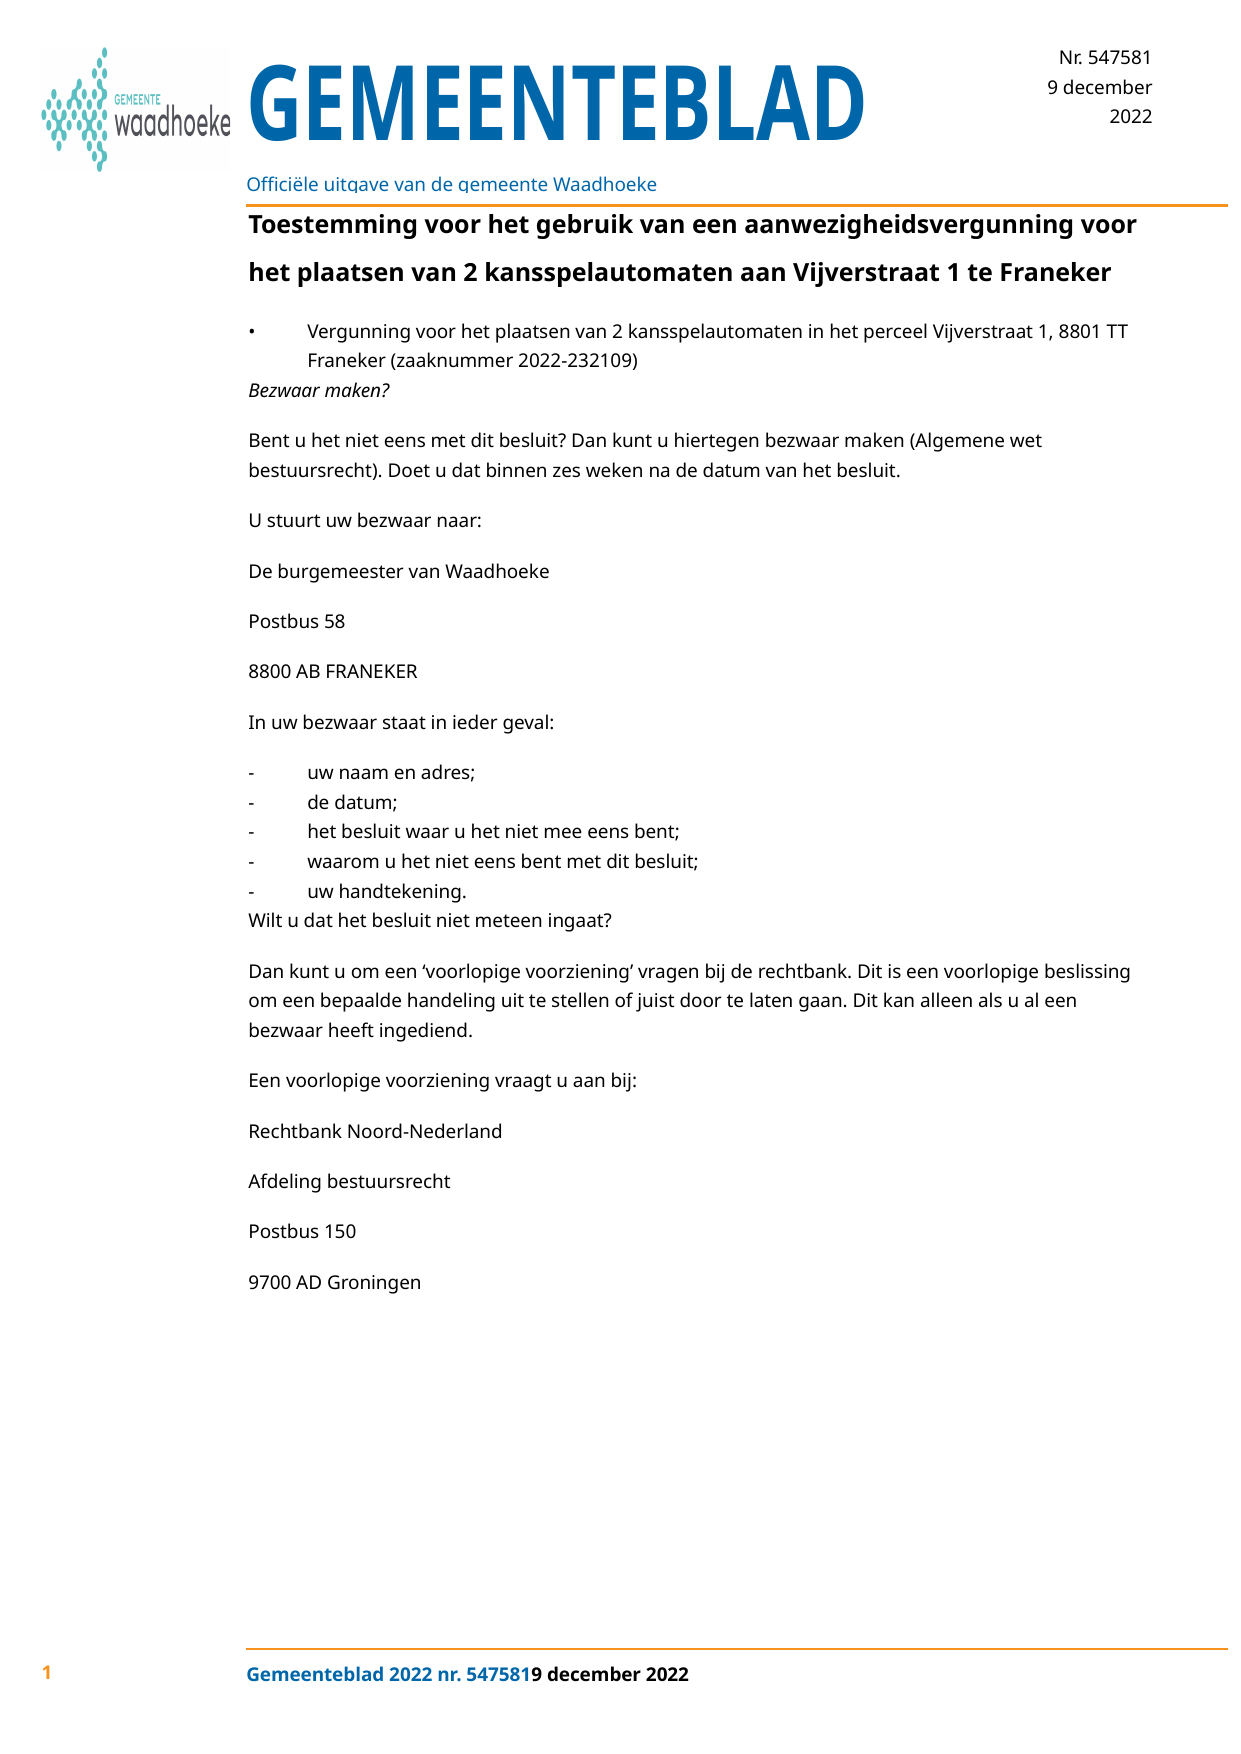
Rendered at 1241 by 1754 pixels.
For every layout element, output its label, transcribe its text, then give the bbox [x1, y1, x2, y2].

text Een voorlopige voorziening vraagt u aan bij: [248, 1067, 1152, 1093]
list uw naam en adres; [248, 759, 1152, 785]
list Vergunning voor het plaatsen van 2 kansspelautomaten in het perceel Vijverstraat 1, 8801 TT Franeker (zaaknummer 2022-232109) [248, 318, 1152, 373]
text 9700 AD Groningen [248, 1269, 1152, 1295]
text Dan kunt u om een ‘voorlopige voorziening’ vragen bij de rechtbank. Dit is een voorlopige beslissing om een bepaalde handeling uit te stellen of juist door te laten gaan. Dit kan alleen als u al een bezwaar heeft ingediend. [248, 958, 1152, 1043]
text Rechtbank Noord-Nederland [248, 1118, 1152, 1144]
text In uw bezwaar staat in ieder geval: [248, 709, 1152, 735]
list uw handtekening. [248, 878, 1152, 904]
text De burgemeester van Waadhoeke [248, 558, 1152, 584]
text Afdeling bestuursrecht [248, 1168, 1152, 1194]
picture [41, 47, 231, 172]
list het besluit waar u het niet mee eens bent; [248, 819, 1152, 844]
text Bezwaar maken? [248, 377, 1152, 403]
list de datum; [248, 789, 1152, 815]
text Bent u het niet eens met dit besluit? Dan kunt u hiertegen bezwaar maken (Algemene wet bestuursrecht). Doet u dat binnen zes weken na de datum van het besluit. [248, 427, 1152, 483]
text Wilt u dat het besluit niet meteen ingaat? [248, 907, 1152, 933]
text 8800 AB FRANEKER [248, 659, 1152, 684]
text U stuurt uw bezwaar naar: [248, 507, 1152, 533]
list waarom u het niet eens bent met dit besluit; [248, 848, 1152, 874]
text Toestemming voor het gebruik van een aanwezigheidsvergunning voor het plaatsen van 2 kansspelautomaten aan Vijverstraat 1 te Franeker [248, 207, 1152, 288]
text Postbus 58 [248, 608, 1152, 634]
text Postbus 150 [248, 1219, 1152, 1244]
